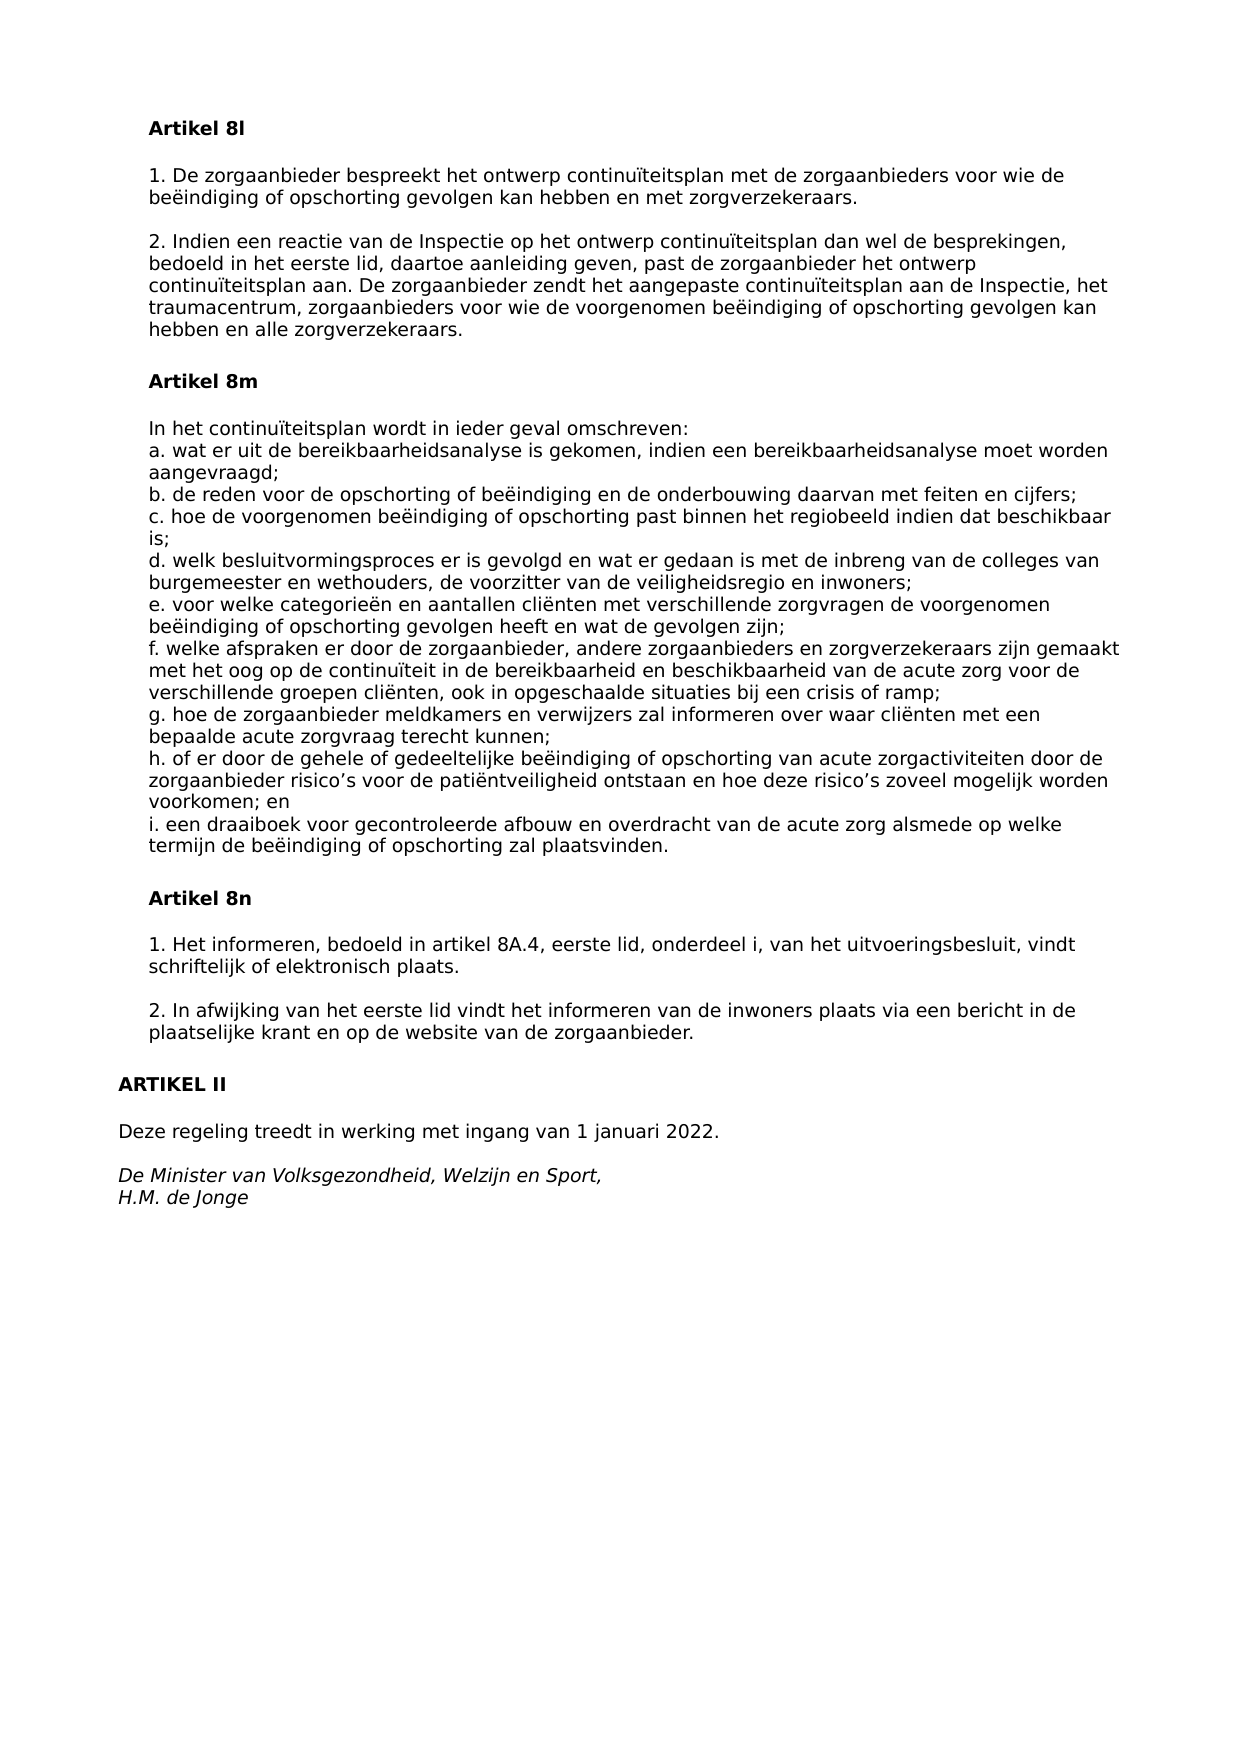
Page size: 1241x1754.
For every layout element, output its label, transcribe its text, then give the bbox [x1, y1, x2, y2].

text Deze regeling treedt in werking met ingang van 1 januari 2022. [118, 1121, 1122, 1143]
text d. welk besluitvormingsproces er is gevolgd en wat er gedaan is met de inbreng van de colleges van burgemeester en wethouders, de voorzitter van de veiligheidsregio en inwoners; [148, 550, 1122, 594]
text De Minister van Volksgezondheid, Welzijn en Sport, H.M. de Jonge [118, 1165, 1122, 1209]
text a. wat er uit de bereikbaarheidsanalyse is gekomen, indien een bereikbaarheidsanalyse moet worden aangevraagd; [148, 440, 1122, 484]
text e. voor welke categorieën en aantallen cliënten met verschillende zorgvragen de voorgenomen beëindiging of opschorting gevolgen heeft en wat de gevolgen zijn; [148, 594, 1122, 638]
text 2. In afwijking van het eerste lid vindt het informeren van de inwoners plaats via een bericht in de plaatselijke krant en op de website van de zorgaanbieder. [148, 1000, 1122, 1044]
text h. of er door de gehele of gedeeltelijke beëindiging of opschorting van acute zorgactiviteiten door de zorgaanbieder risico’s voor de patiëntveiligheid ontstaan en hoe deze risico’s zoveel mogelijk worden voorkomen; en [148, 747, 1122, 813]
text 1. Het informeren, bedoeld in artikel 8A.4, eerste lid, onderdeel i, van het uitvoeringsbesluit, vindt schriftelijk of elektronisch plaats. [148, 934, 1122, 978]
text i. een draaiboek voor gecontroleerde afbouw en overdracht van de acute zorg alsmede op welke termijn de beëindiging of opschorting zal plaatsvinden. [148, 813, 1122, 857]
subtitle Artikel 8n [148, 887, 1122, 909]
subtitle ARTIKEL II [118, 1074, 1122, 1096]
text c. hoe de voorgenomen beëindiging of opschorting past binnen het regiobeeld indien dat beschikbaar is; [148, 506, 1122, 550]
text 2. Indien een reactie van de Inspectie op het ontwerp continuïteitsplan dan wel de besprekingen, bedoeld in het eerste lid, daartoe aanleiding geven, past de zorgaanbieder het ontwerp continuïteitsplan aan. De zorgaanbieder zendt het aangepaste continuïteitsplan aan de Inspectie, het traumacentrum, zorgaanbieders voor wie de voorgenomen beëindiging of opschorting gevolgen kan hebben en alle zorgverzekeraars. [148, 231, 1122, 341]
subtitle Artikel 8l [148, 118, 1122, 140]
text In het continuïteitsplan wordt in ieder geval omschreven: [148, 418, 1122, 440]
text b. de reden voor de opschorting of beëindiging en de onderbouwing daarvan met feiten en cijfers; [148, 484, 1122, 506]
text f. welke afspraken er door de zorgaanbieder, andere zorgaanbieders en zorgverzekeraars zijn gemaakt met het oog op de continuïteit in de bereikbaarheid en beschikbaarheid van de acute zorg voor de verschillende groepen cliënten, ook in opgeschaalde situaties bij een crisis of ramp; [148, 638, 1122, 703]
text 1. De zorgaanbieder bespreekt het ontwerp continuïteitsplan met de zorgaanbieders voor wie de beëindiging of opschorting gevolgen kan hebben en met zorgverzekeraars. [148, 165, 1122, 209]
subtitle Artikel 8m [148, 371, 1122, 393]
text g. hoe de zorgaanbieder meldkamers en verwijzers zal informeren over waar cliënten met een bepaalde acute zorgvraag terecht kunnen; [148, 703, 1122, 747]
